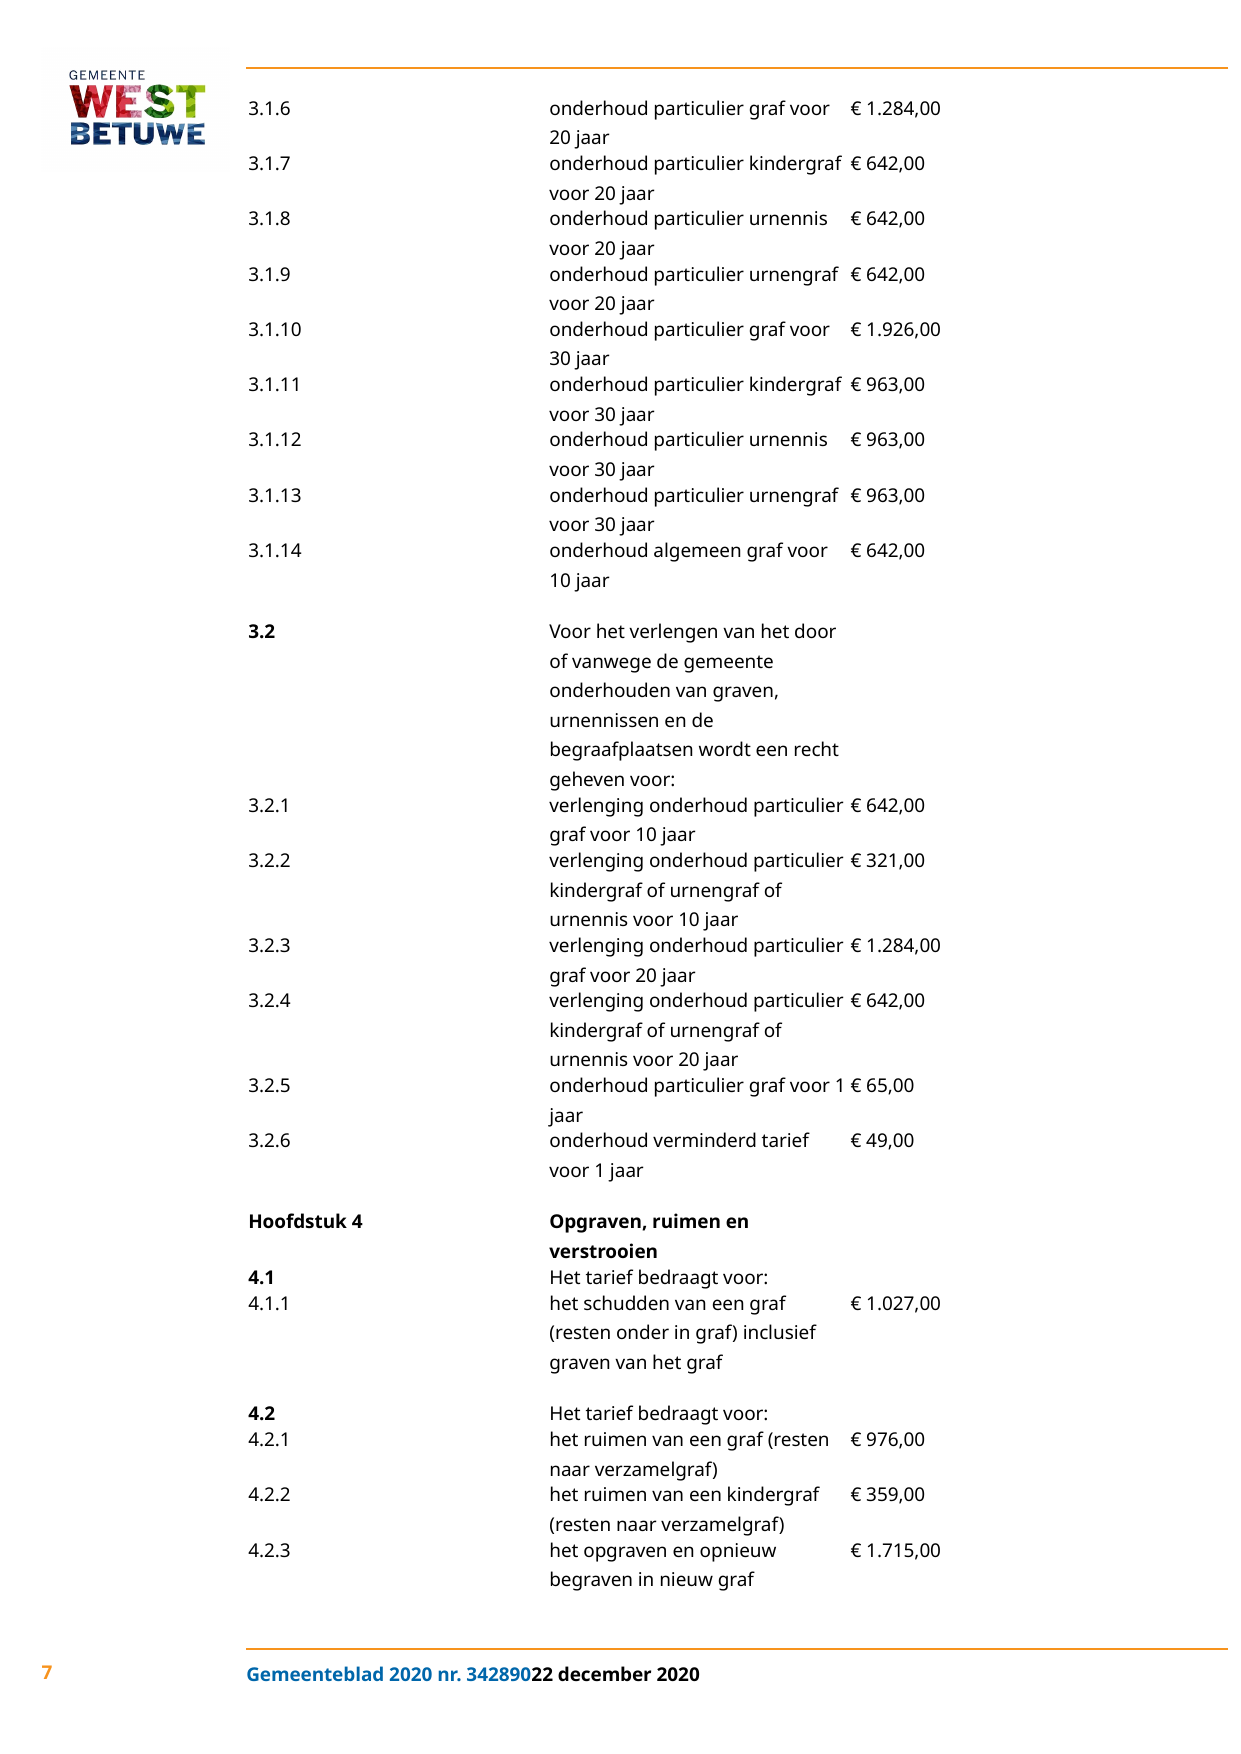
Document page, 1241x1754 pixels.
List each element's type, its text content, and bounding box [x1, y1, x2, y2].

table_cell onderhoud verminderd tarief voor 1 jaar [549, 1128, 850, 1183]
table_cell 4.2.1 [248, 1426, 549, 1481]
table_cell [850, 618, 1152, 792]
table_cell het ruimen van een kindergraf (resten naar verzamelgraf) [549, 1481, 850, 1537]
table_cell [549, 1183, 850, 1209]
table_cell onderhoud particulier graf voor 20 jaar [549, 95, 850, 150]
table_cell onderhoud particulier graf voor 1 jaar [549, 1073, 850, 1128]
table_cell € 642,00 [850, 537, 1152, 593]
table_cell € 1.284,00 [850, 95, 1152, 150]
table_cell € 321,00 [850, 847, 1152, 932]
table_cell 3.2.4 [248, 988, 549, 1072]
table_cell het ruimen van een graf (resten naar verzamelgraf) [549, 1426, 850, 1481]
table_cell [850, 1400, 1152, 1426]
table_cell verlenging onderhoud particulier graf voor 10 jaar [549, 792, 850, 847]
table_cell 4.1 [248, 1264, 549, 1290]
table_cell 3.1.8 [248, 205, 549, 261]
table_cell € 49,00 [850, 1128, 1152, 1183]
table_cell 3.1.7 [248, 150, 549, 205]
table_cell 3.2.1 [248, 792, 549, 847]
table_cell onderhoud particulier urnennis voor 30 jaar [549, 427, 850, 482]
table_cell [850, 1264, 1152, 1290]
table_cell 3.1.11 [248, 371, 549, 427]
table_cell onderhoud particulier kindergraf voor 20 jaar [549, 150, 850, 205]
table_cell [248, 1183, 549, 1209]
table_cell onderhoud particulier kindergraf voor 30 jaar [549, 371, 850, 427]
table_cell verlenging onderhoud particulier kindergraf of urnengraf of urnennis voor 10 jaar [549, 847, 850, 932]
table_cell Voor het verlengen van het door of vanwege de gemeente onderhouden van graven, urnennissen en de begraafplaatsen wordt een recht geheven voor: [549, 618, 850, 792]
table_cell verlenging onderhoud particulier graf voor 20 jaar [549, 932, 850, 987]
table_cell [549, 1375, 850, 1400]
table_cell € 65,00 [850, 1073, 1152, 1128]
table_cell 4.1.1 [248, 1290, 549, 1375]
table_cell onderhoud particulier graf voor 30 jaar [549, 316, 850, 371]
table_cell onderhoud algemeen graf voor 10 jaar [549, 537, 850, 593]
table_cell onderhoud particulier urnennis voor 20 jaar [549, 205, 850, 261]
table_cell € 642,00 [850, 988, 1152, 1072]
table_cell 3.2.6 [248, 1128, 549, 1183]
table_cell € 963,00 [850, 482, 1152, 537]
table_cell 4.2.2 [248, 1481, 549, 1537]
picture [41, 47, 231, 172]
table_cell 3.1.12 [248, 427, 549, 482]
table_cell Het tarief bedraagt voor: [549, 1400, 850, 1426]
table_cell € 642,00 [850, 792, 1152, 847]
table_cell onderhoud particulier urnengraf voor 20 jaar [549, 261, 850, 316]
table_cell [248, 1375, 549, 1400]
table_cell 4.2.3 [248, 1537, 549, 1592]
table_cell € 976,00 [850, 1426, 1152, 1481]
table_cell 3.1.14 [248, 537, 549, 593]
table_cell [850, 593, 1152, 618]
table_cell € 1.926,00 [850, 316, 1152, 371]
table_cell € 1.284,00 [850, 932, 1152, 987]
table_cell [850, 1183, 1152, 1209]
table_cell 3.1.6 [248, 95, 549, 150]
table_cell 3.2.2 [248, 847, 549, 932]
table_cell [850, 1375, 1152, 1400]
table_cell Hoofdstuk 4 [248, 1209, 549, 1264]
table_cell het opgraven en opnieuw begraven in nieuw graf [549, 1537, 850, 1592]
table_cell 3.1.10 [248, 316, 549, 371]
table_cell 3.1.13 [248, 482, 549, 537]
table_cell € 1.715,00 [850, 1537, 1152, 1592]
table_cell 3.2.3 [248, 932, 549, 987]
table_cell [248, 593, 549, 618]
table_cell verlenging onderhoud particulier kindergraf of urnengraf of urnennis voor 20 jaar [549, 988, 850, 1072]
table_cell € 963,00 [850, 371, 1152, 427]
table_cell onderhoud particulier urnengraf voor 30 jaar [549, 482, 850, 537]
table_cell 4.2 [248, 1400, 549, 1426]
table_cell Opgraven, ruimen en verstrooien [549, 1209, 850, 1264]
table_cell € 963,00 [850, 427, 1152, 482]
table_cell 3.1.9 [248, 261, 549, 316]
table_cell € 359,00 [850, 1481, 1152, 1537]
table_cell het schudden van een graf (resten onder in graf) inclusief graven van het graf [549, 1290, 850, 1375]
table_cell € 642,00 [850, 205, 1152, 261]
table_cell 3.2.5 [248, 1073, 549, 1128]
table_cell € 642,00 [850, 150, 1152, 205]
table_cell € 642,00 [850, 261, 1152, 316]
table_cell 3.2 [248, 618, 549, 792]
table_cell [549, 593, 850, 618]
table_cell [850, 1209, 1152, 1264]
table_cell € 1.027,00 [850, 1290, 1152, 1375]
table_cell Het tarief bedraagt voor: [549, 1264, 850, 1290]
